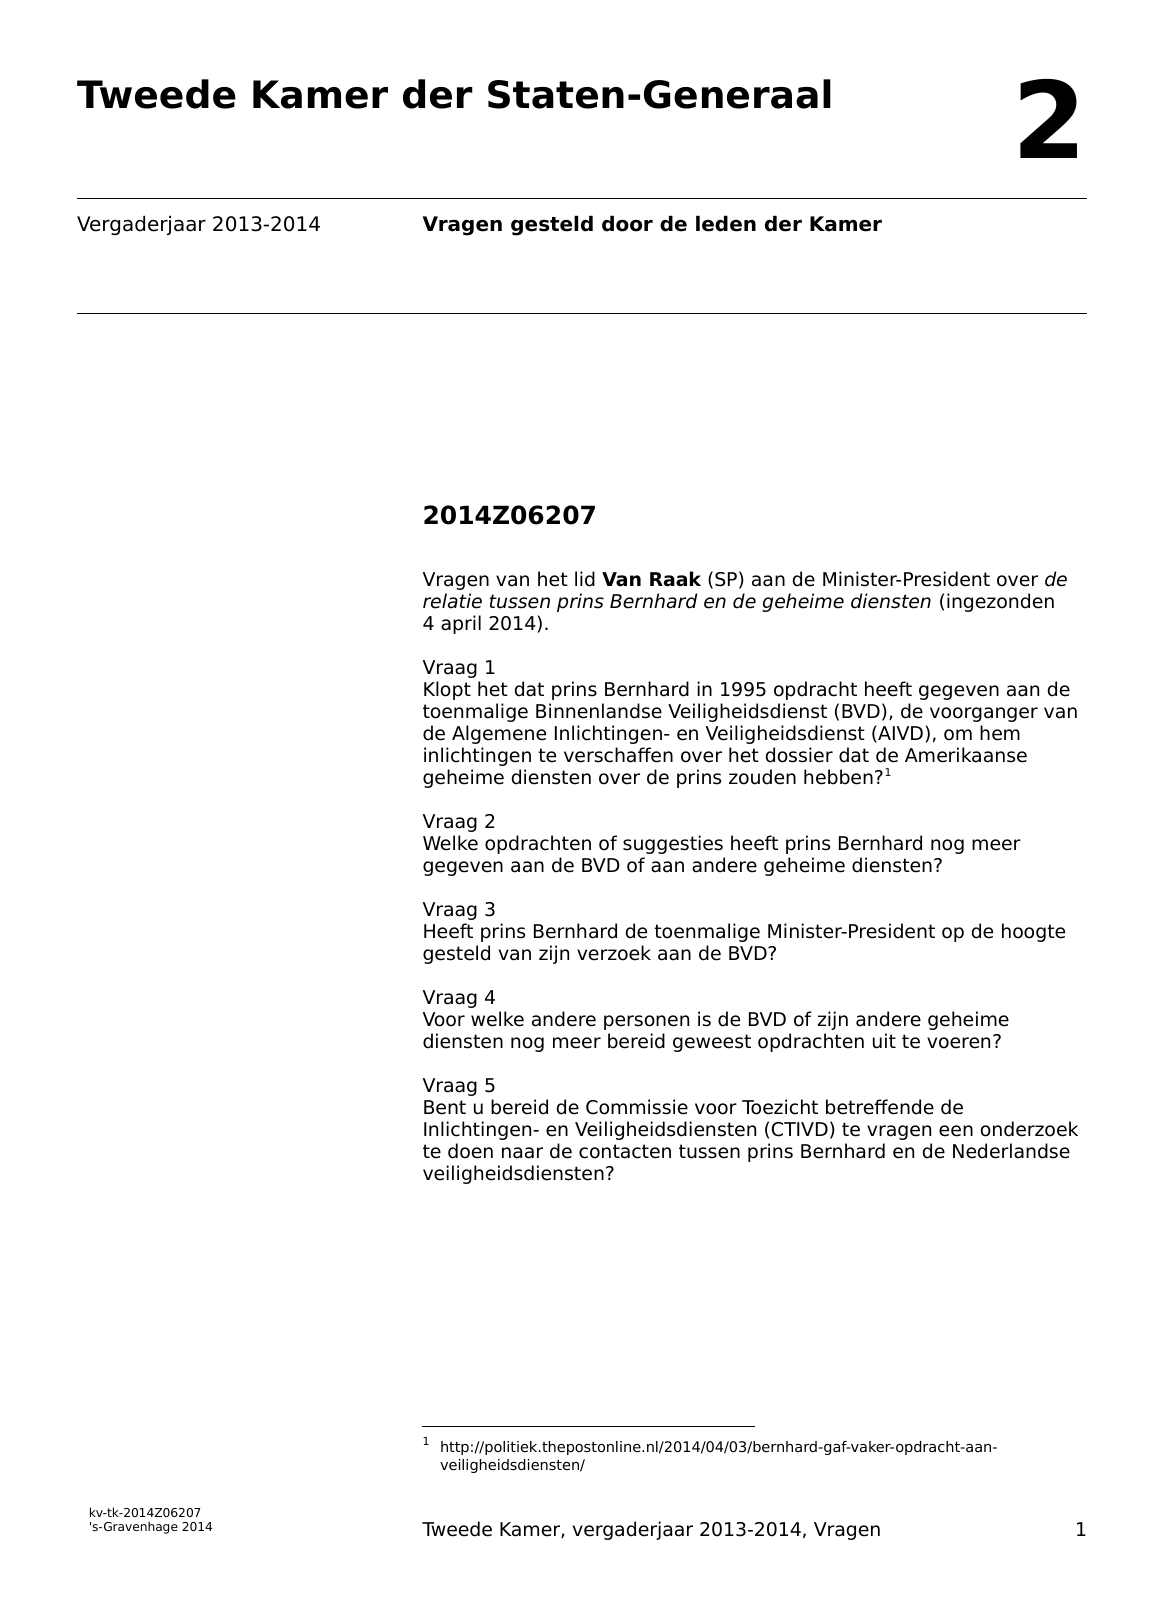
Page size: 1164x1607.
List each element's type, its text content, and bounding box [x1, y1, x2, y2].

text 's-Gravenhage 2014 [88, 1520, 323, 1534]
text Vraag 5 [422, 1075, 1087, 1097]
text Vraag 3 [422, 899, 1087, 921]
text Vraag 1 [422, 657, 1087, 679]
table_header 2 [886, 59, 1087, 198]
text Vragen van het lid Van Raak (SP) aan de Minister-President over de relatie tussen prins Bernhard en de geheime diensten (ingezonden 4 april 2014). [422, 569, 1087, 635]
table_cell Vergaderjaar 2013-2014 [77, 199, 422, 313]
text Welke opdrachten of suggesties heeft prins Bernhard nog meer gegeven aan de BVD of aan andere geheime diensten? [422, 833, 1087, 877]
table_header Tweede Kamer der Staten-Generaal [77, 59, 886, 198]
text Vraag 2 [422, 811, 1087, 833]
text Heeft prins Bernhard de toenmalige Minister-President op de hoogte gesteld van zijn verzoek aan de BVD? [422, 921, 1087, 965]
text Vraag 4 [422, 987, 1087, 1009]
text 2014Z06207 [422, 501, 1087, 531]
text Bent u bereid de Commissie voor Toezicht betreffende de Inlichtingen- en Veiligheidsdiensten (CTIVD) te vragen een onderzoek te doen naar de contacten tussen prins Bernhard en de Nederlandse veiligheidsdiensten? [422, 1097, 1087, 1185]
text kv-tk-2014Z06207 [88, 1506, 323, 1520]
text Voor welke andere personen is de BVD of zijn andere geheime diensten nog meer bereid geweest opdrachten uit te voeren? [422, 1009, 1087, 1053]
table_cell Vragen gesteld door de leden der Kamer [422, 199, 1087, 313]
text Klopt het dat prins Bernhard in 1995 opdracht heeft gegeven aan de toenmalige Binnenlandse Veiligheidsdienst (BVD), de voorganger van de Algemene Inlichtingen- en Veiligheidsdienst (AIVD), om hem inlichtingen te verschaffen over het dossier dat de Amerikaanse geheime diensten over de prins zouden hebben? [422, 679, 1087, 789]
text http://politiek.thepostonline.nl/2014/04/03/bernhard-gaf-vaker-opdracht-aan-veiligheidsdiensten/ [422, 1435, 1087, 1474]
